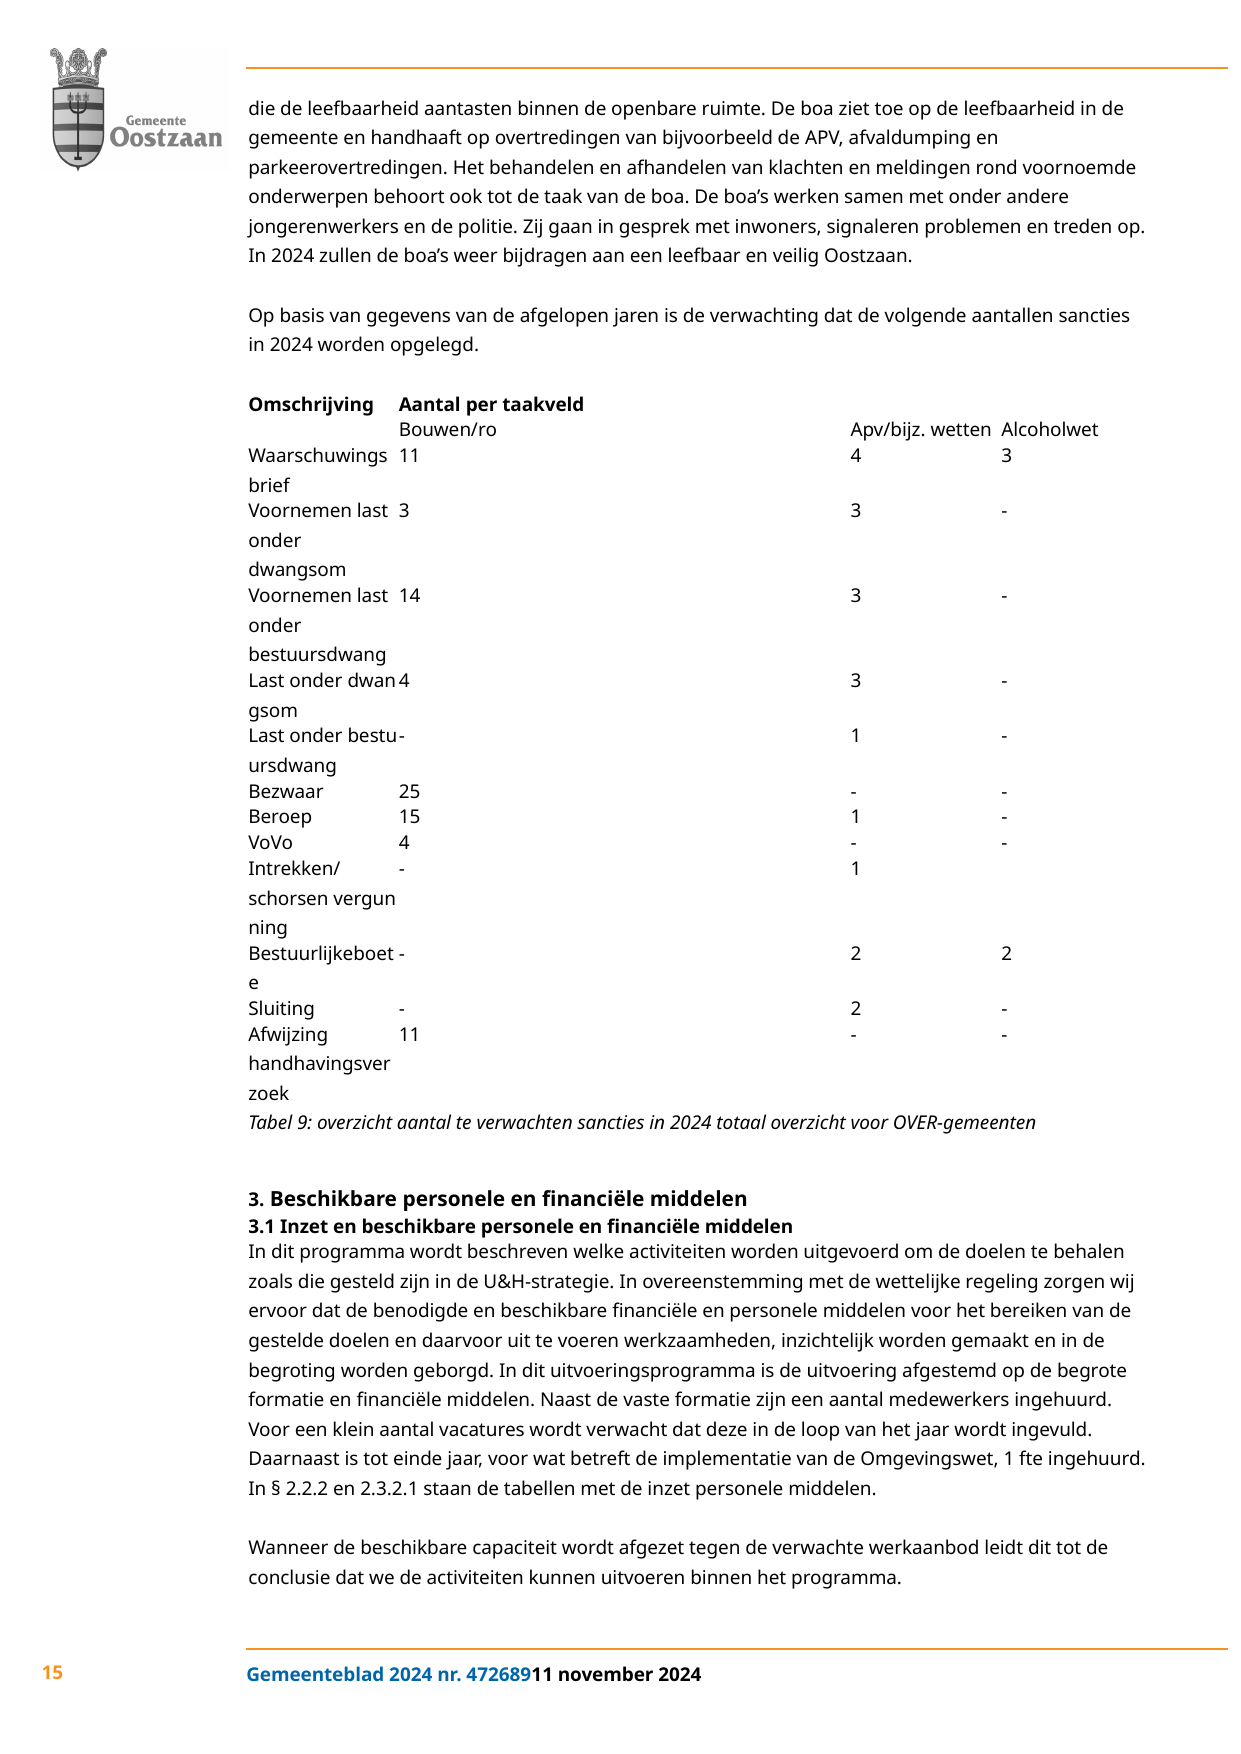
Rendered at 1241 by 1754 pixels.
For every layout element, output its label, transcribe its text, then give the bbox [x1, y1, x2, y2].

table_cell Waarschuwingsbrief [248, 442, 398, 497]
table_cell [248, 416, 398, 442]
table_cell Beroep [248, 804, 398, 829]
text Op basis van gegevens van de afgelopen jaren is de verwachting dat de volgende aantallen sancties in 2024 worden opgelegd. [248, 302, 1152, 357]
table_cell Intrekken/schorsen vergunning [248, 855, 398, 940]
table_cell 25 [399, 778, 700, 804]
table_cell 3 [850, 498, 1001, 582]
table_cell [700, 667, 850, 723]
table_header [850, 391, 1152, 416]
table_cell 2 [850, 995, 1001, 1021]
text 3.1 Inzet en beschikbare personele en financiële middelen [248, 1213, 1152, 1238]
table_cell 3 [850, 667, 1001, 723]
table_cell VoVo [248, 829, 398, 855]
table_header Aantal per taakveld [399, 391, 700, 416]
table_cell Afwijzing handhavingsverzoek [248, 1021, 398, 1106]
table_cell Voornemen last onder bestuursdwang [248, 583, 398, 667]
table_cell Sluiting [248, 995, 398, 1021]
table_cell - [399, 995, 700, 1021]
table_cell [700, 940, 850, 995]
table_cell 4 [850, 442, 1001, 497]
table_cell 15 [399, 804, 700, 829]
table_cell - [850, 1021, 1001, 1106]
table_cell 4 [399, 667, 700, 723]
table_cell 1 [850, 804, 1001, 829]
table_cell 3 [399, 498, 700, 582]
text In dit programma wordt beschreven welke activiteiten worden uitgevoerd om de doelen te behalen zoals die gesteld zijn in de U&H-strategie. In overeenstemming met de wettelijke regeling zorgen wij ervoor dat de benodigde en beschikbare financiële en personele middelen voor het bereiken van de gestelde doelen en daarvoor uit te voeren werkzaamheden, inzichtelijk worden gemaakt en in de begroting worden geborgd. In dit uitvoeringsprogramma is de uitvoering afgestemd op de begrote formatie en financiële middelen. Naast de vaste formatie zijn een aantal medewerkers ingehuurd. Voor een klein aantal vacatures wordt verwacht dat deze in de loop van het jaar wordt ingevuld. Daarnaast is tot einde jaar, voor wat betreft de implementatie van de Omgevingswet, 1 fte ingehuurd. [248, 1238, 1152, 1471]
table_cell - [399, 940, 700, 995]
table_cell [700, 442, 850, 497]
table_cell - [1001, 1021, 1152, 1106]
table_cell Alcoholwet [1001, 416, 1152, 442]
table_cell 2 [1001, 940, 1152, 995]
table_cell - [1001, 995, 1152, 1021]
table_header Omschrijving [248, 391, 398, 416]
table_cell [700, 498, 850, 582]
table_cell - [1001, 667, 1152, 723]
table_header [700, 391, 850, 416]
table_cell [700, 416, 850, 442]
table_cell - [1001, 498, 1152, 582]
table_cell [700, 995, 850, 1021]
table_cell 14 [399, 583, 700, 667]
table_cell - [1001, 778, 1152, 804]
table_cell - [850, 778, 1001, 804]
table_cell 1 [850, 855, 1001, 940]
table_cell 1 [850, 723, 1001, 778]
table_cell [700, 723, 850, 778]
table_cell - [850, 829, 1001, 855]
table_cell [700, 1021, 850, 1106]
table_cell Last onder bestuursdwang [248, 723, 398, 778]
table_cell Bezwaar [248, 778, 398, 804]
table_cell 3 [1001, 442, 1152, 497]
text Wanneer de beschikbare capaciteit wordt afgezet tegen de verwachte werkaanbod leidt dit tot de conclusie dat we de activiteiten kunnen uitvoeren binnen het programma. [248, 1534, 1152, 1590]
text In § 2.2.2 en 2.3.2.1 staan de tabellen met de inzet personele middelen. [248, 1475, 1152, 1501]
table_cell [700, 804, 850, 829]
table_cell Voornemen last onder dwangsom [248, 498, 398, 582]
picture [41, 47, 231, 172]
table_cell [700, 583, 850, 667]
table_cell 4 [399, 829, 700, 855]
text Tabel 9: overzicht aantal te verwachten sancties in 2024 totaal overzicht voor OVER-gemeenten [248, 1109, 1152, 1135]
table_cell - [1001, 804, 1152, 829]
table_cell Apv/bijz. wetten [850, 416, 1001, 442]
table_cell - [399, 723, 700, 778]
table_cell Bestuurlijkeboete [248, 940, 398, 995]
table_cell Last onder dwangsom [248, 667, 398, 723]
table_cell - [1001, 583, 1152, 667]
table_cell [700, 778, 850, 804]
table_cell 11 [399, 442, 700, 497]
table_cell [1001, 855, 1152, 940]
table_cell - [1001, 723, 1152, 778]
text 3. Beschikbare personele en financiële middelen [248, 1184, 1152, 1213]
table_cell 2 [850, 940, 1001, 995]
table_cell Bouwen/ro [399, 416, 700, 442]
table_cell [700, 829, 850, 855]
table_cell - [399, 855, 700, 940]
table_cell [700, 855, 850, 940]
table_cell 11 [399, 1021, 700, 1106]
table_cell - [1001, 829, 1152, 855]
table_cell 3 [850, 583, 1001, 667]
text die de leefbaarheid aantasten binnen de openbare ruimte. De boa ziet toe op de leefbaarheid in de gemeente en handhaaft op overtredingen van bijvoorbeeld de APV, afvaldumping en parkeerovertredingen. Het behandelen en afhandelen van klachten en meldingen rond voornoemde onderwerpen behoort ook tot de taak van de boa. De boa’s werken samen met onder andere jongerenwerkers en de politie. Zij gaan in gesprek met inwoners, signaleren problemen en treden op. In 2024 zullen de boa’s weer bijdragen aan een leefbaar en veilig Oostzaan. [248, 95, 1152, 268]
